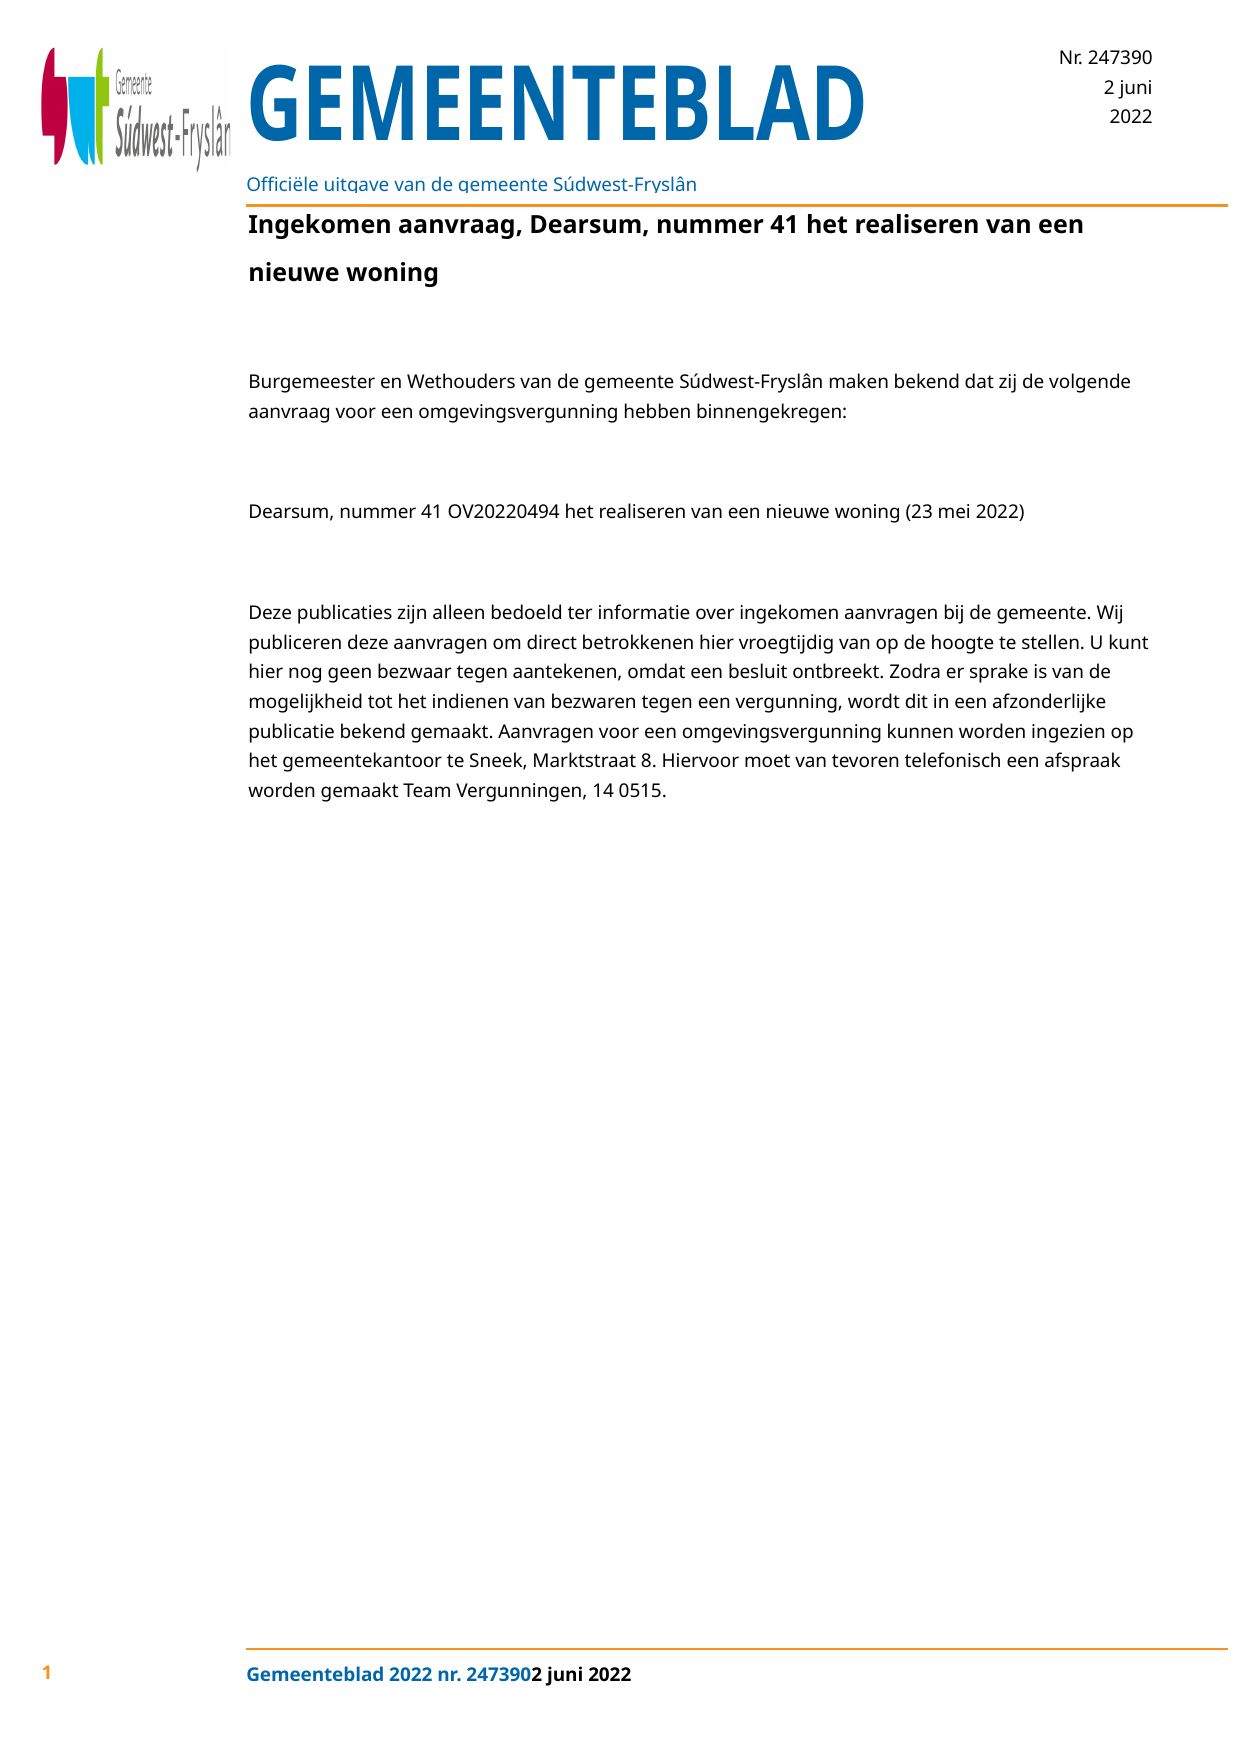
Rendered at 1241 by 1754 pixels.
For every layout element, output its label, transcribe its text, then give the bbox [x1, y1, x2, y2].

text Dearsum, nummer 41 OV20220494 het realiseren van een nieuwe woning (23 mei 2022) [248, 499, 1152, 524]
text Burgemeester en Wethouders van de gemeente Súdwest-Fryslân maken bekend dat zij de volgende aanvraag voor een omgevingsvergunning hebben binnengekregen: [248, 368, 1152, 424]
text Deze publicaties zijn alleen bedoeld ter informatie over ingekomen aanvragen bij de gemeente. Wij publiceren deze aanvragen om direct betrokkenen hier vroegtijdig van op de hoogte te stellen. U kunt hier nog geen bezwaar tegen aantekenen, omdat een besluit ontbreekt. Zodra er sprake is van de mogelijkheid tot het indienen van bezwaren tegen een vergunning, wordt dit in een afzonderlijke publicatie bekend gemaakt. Aanvragen voor een omgevingsvergunning kunnen worden ingezien op het gemeentekantoor te Sneek, Marktstraat 8. Hiervoor moet van tevoren telefonisch een afspraak worden gemaakt Team Vergunningen, 14 0515. [248, 599, 1152, 803]
picture [41, 47, 231, 172]
text Ingekomen aanvraag, Dearsum, nummer 41 het realiseren van een nieuwe woning [248, 207, 1152, 288]
